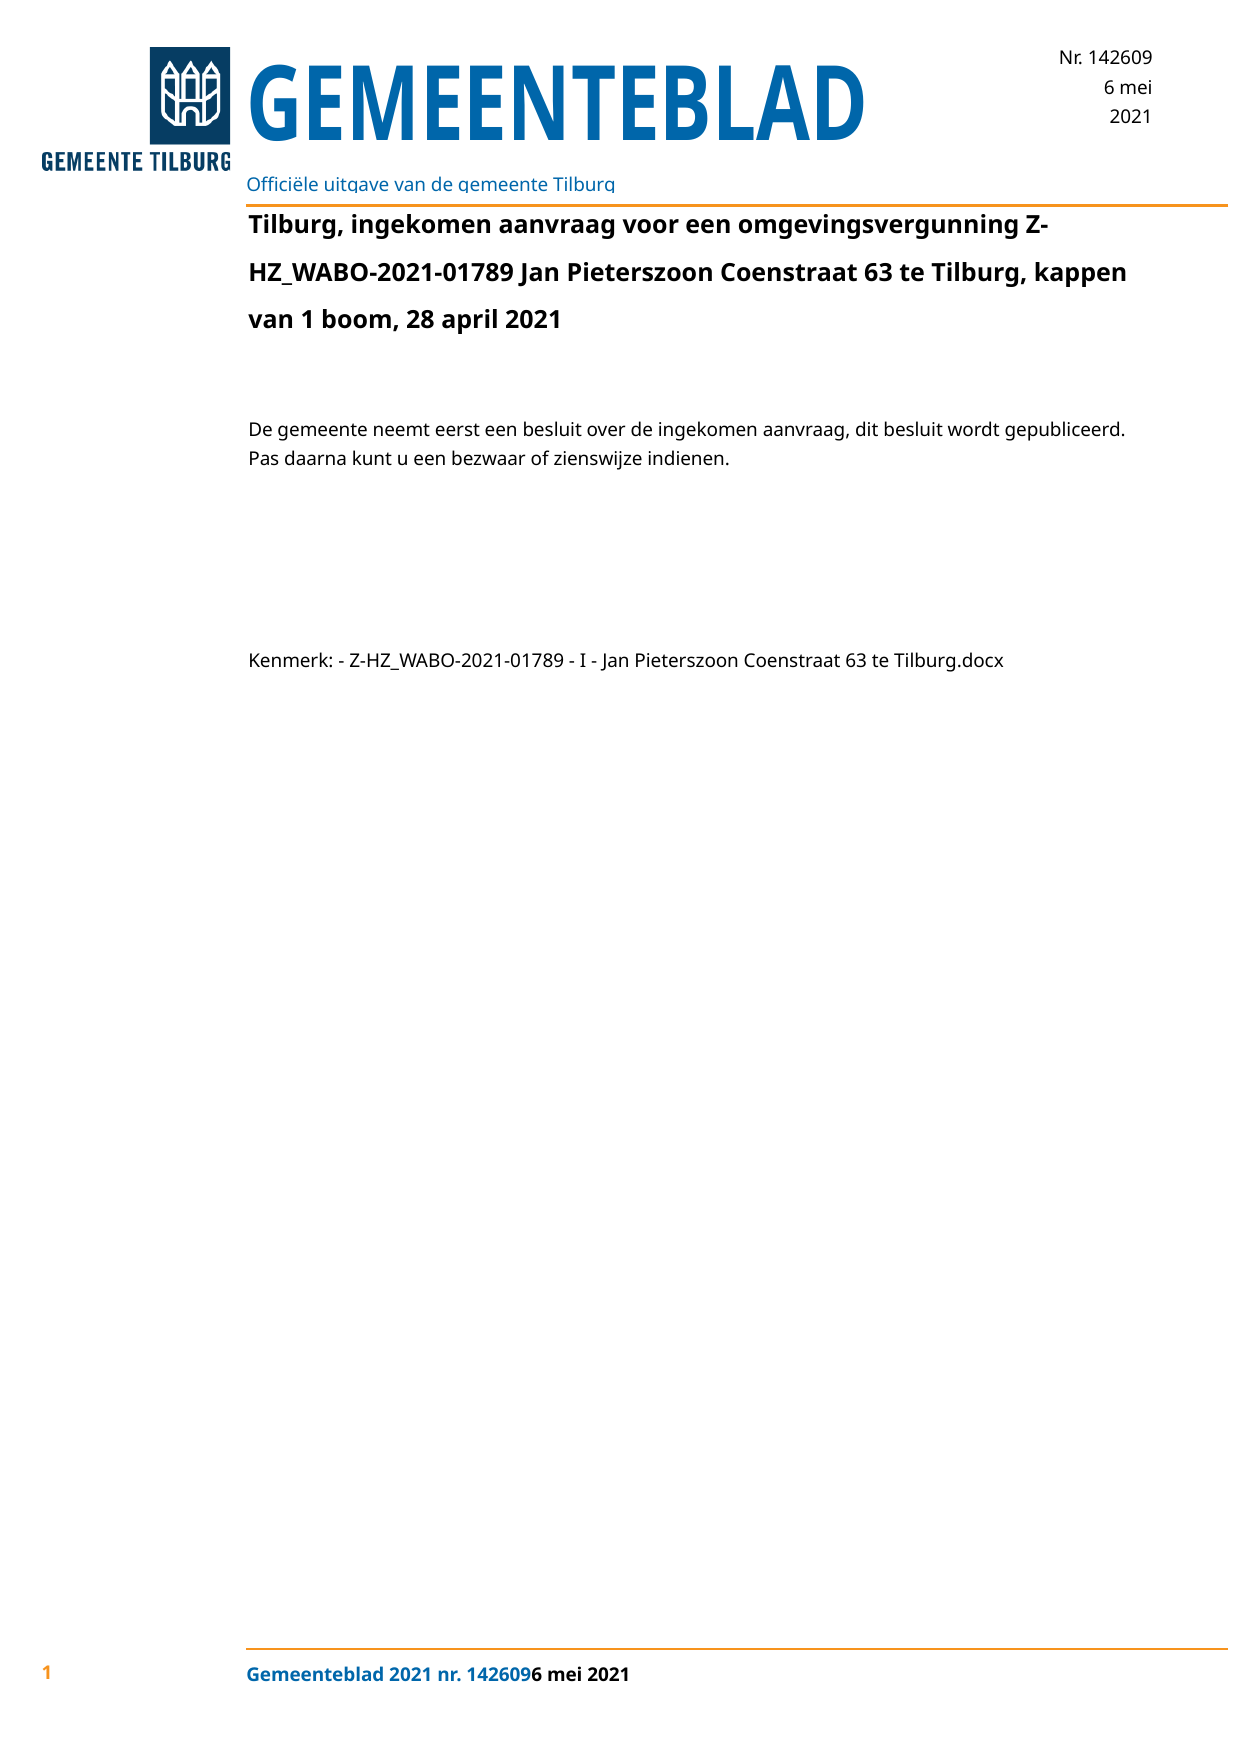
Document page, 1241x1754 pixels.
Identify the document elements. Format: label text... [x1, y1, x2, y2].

text De gemeente neemt eerst een besluit over de ingekomen aanvraag, dit besluit wordt gepubliceerd. Pas daarna kunt u een bezwaar of zienswijze indienen. [248, 416, 1152, 471]
text Tilburg, ingekomen aanvraag voor een omgevingsvergunning Z-HZ_WABO-2021-01789 Jan Pieterszoon Coenstraat 63 te Tilburg, kappen van 1 boom, 28 april 2021 [248, 207, 1152, 336]
picture [41, 47, 231, 172]
text Kenmerk: - Z-HZ_WABO-2021-01789 - I - Jan Pieterszoon Coenstraat 63 te Tilburg.docx [248, 647, 1152, 673]
